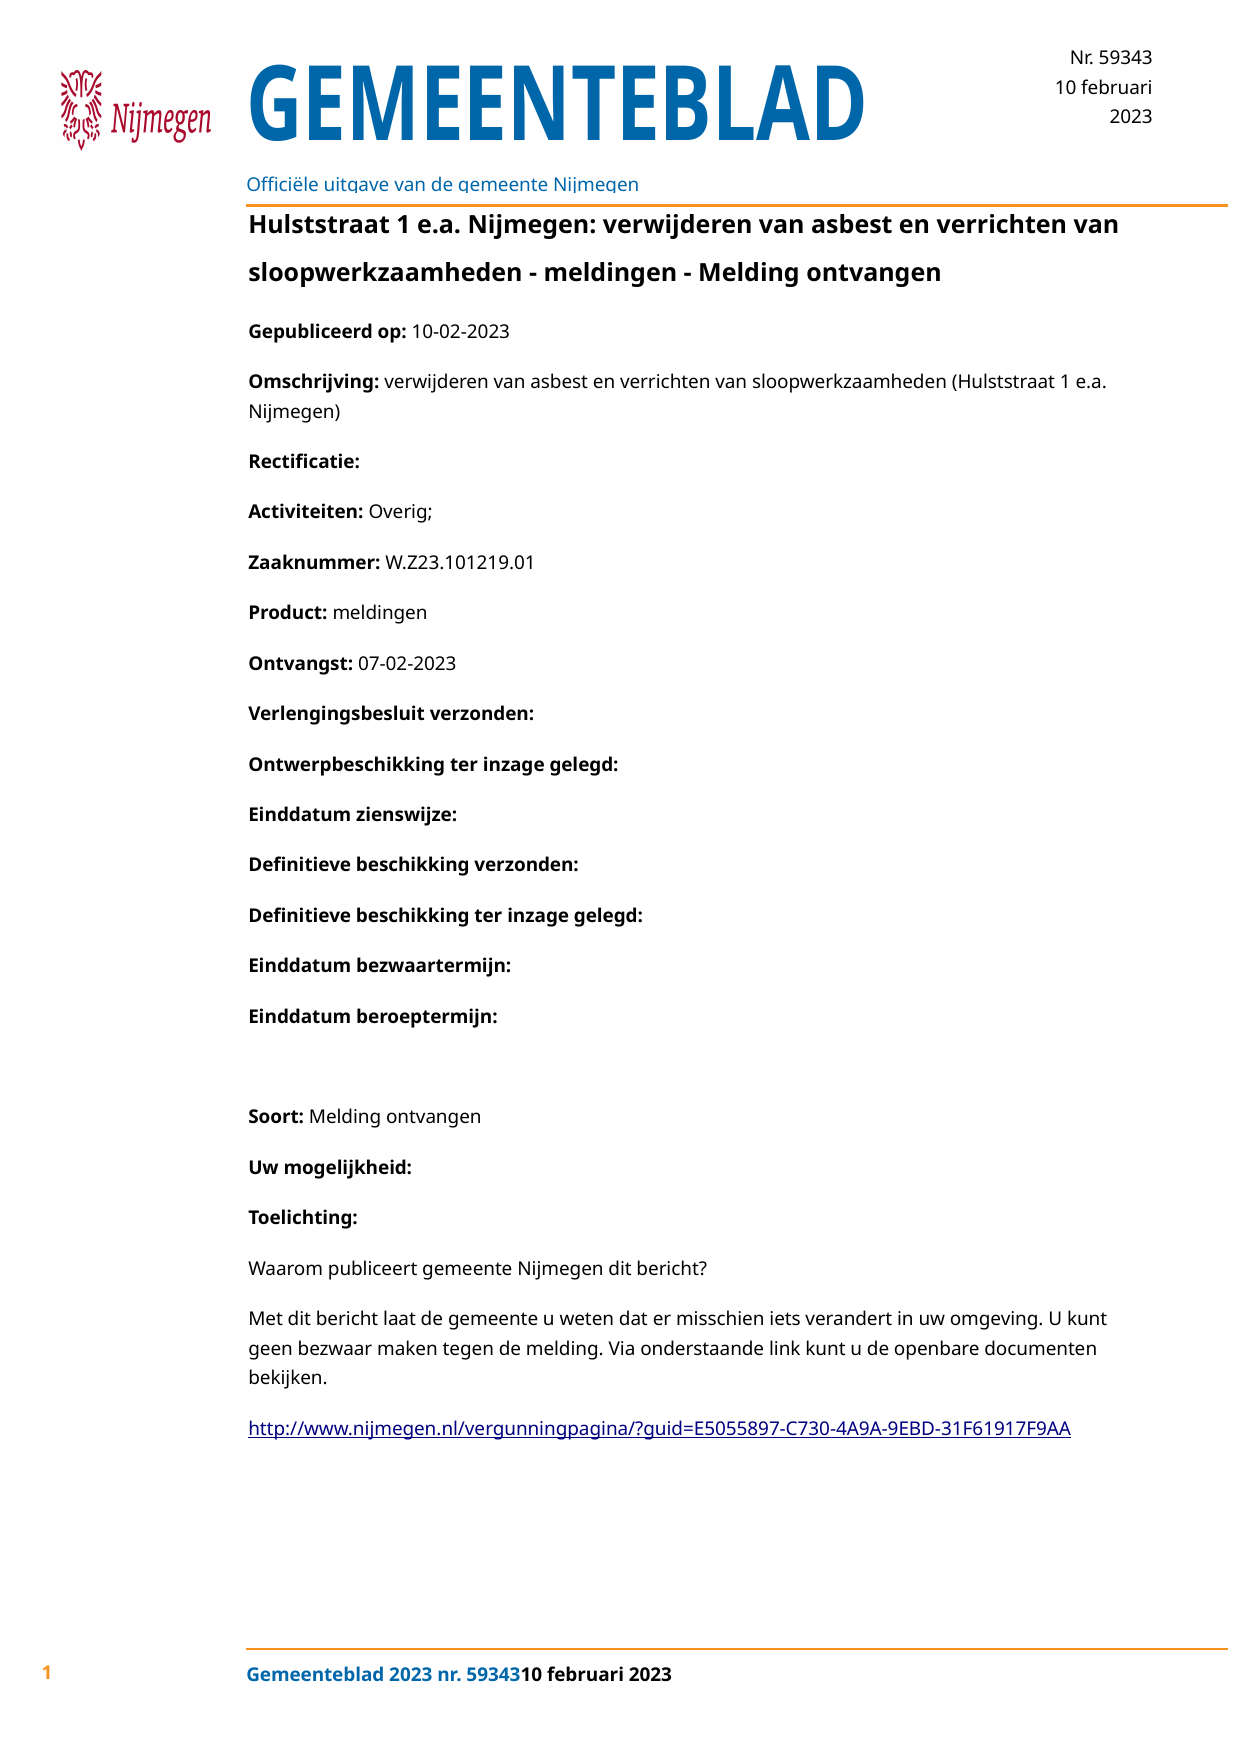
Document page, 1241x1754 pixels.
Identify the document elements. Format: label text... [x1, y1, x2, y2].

text Product: meldingen [248, 599, 1152, 625]
text Verlengingsbesluit verzonden: [248, 700, 1152, 726]
text Ontvangst: 07-02-2023 [248, 650, 1152, 676]
text Toelichting: [248, 1204, 1152, 1230]
text Activiteiten: Overig; [248, 499, 1152, 524]
text Zaaknummer: W.Z23.101219.01 [248, 549, 1152, 575]
text Soort: Melding ontvangen [248, 1104, 1152, 1129]
text Hulststraat 1 e.a. Nijmegen: verwijderen van asbest en verrichten van sloopwerkzaamheden - meldingen - Melding ontvangen [248, 207, 1152, 288]
text Waarom publiceert gemeente Nijmegen dit bericht? [248, 1255, 1152, 1281]
text Uw mogelijkheid: [248, 1154, 1152, 1180]
text Omschrijving: verwijderen van asbest en verrichten van sloopwerkzaamheden (Hulststraat 1 e.a. Nijmegen) [248, 368, 1152, 424]
text Einddatum beroeptermijn: [248, 1003, 1152, 1029]
text Definitieve beschikking ter inzage gelegd: [248, 902, 1152, 928]
text Einddatum bezwaartermijn: [248, 952, 1152, 978]
text Met dit bericht laat de gemeente u weten dat er misschien iets verandert in uw omgeving. U kunt geen bezwaar maken tegen de melding. Via onderstaande link kunt u de openbare documenten bekijken. [248, 1305, 1152, 1390]
text Gepubliceerd op: 10-02-2023 [248, 318, 1152, 344]
text Einddatum zienswijze: [248, 801, 1152, 827]
text Ontwerpbeschikking ter inzage gelegd: [248, 751, 1152, 777]
picture [41, 47, 231, 172]
text http://www.nijmegen.nl/vergunningpagina/?guid=E5055897-C730-4A9A-9EBD-31F61917F9AA [248, 1415, 1152, 1441]
text Definitieve beschikking verzonden: [248, 852, 1152, 877]
text Rectificatie: [248, 448, 1152, 474]
